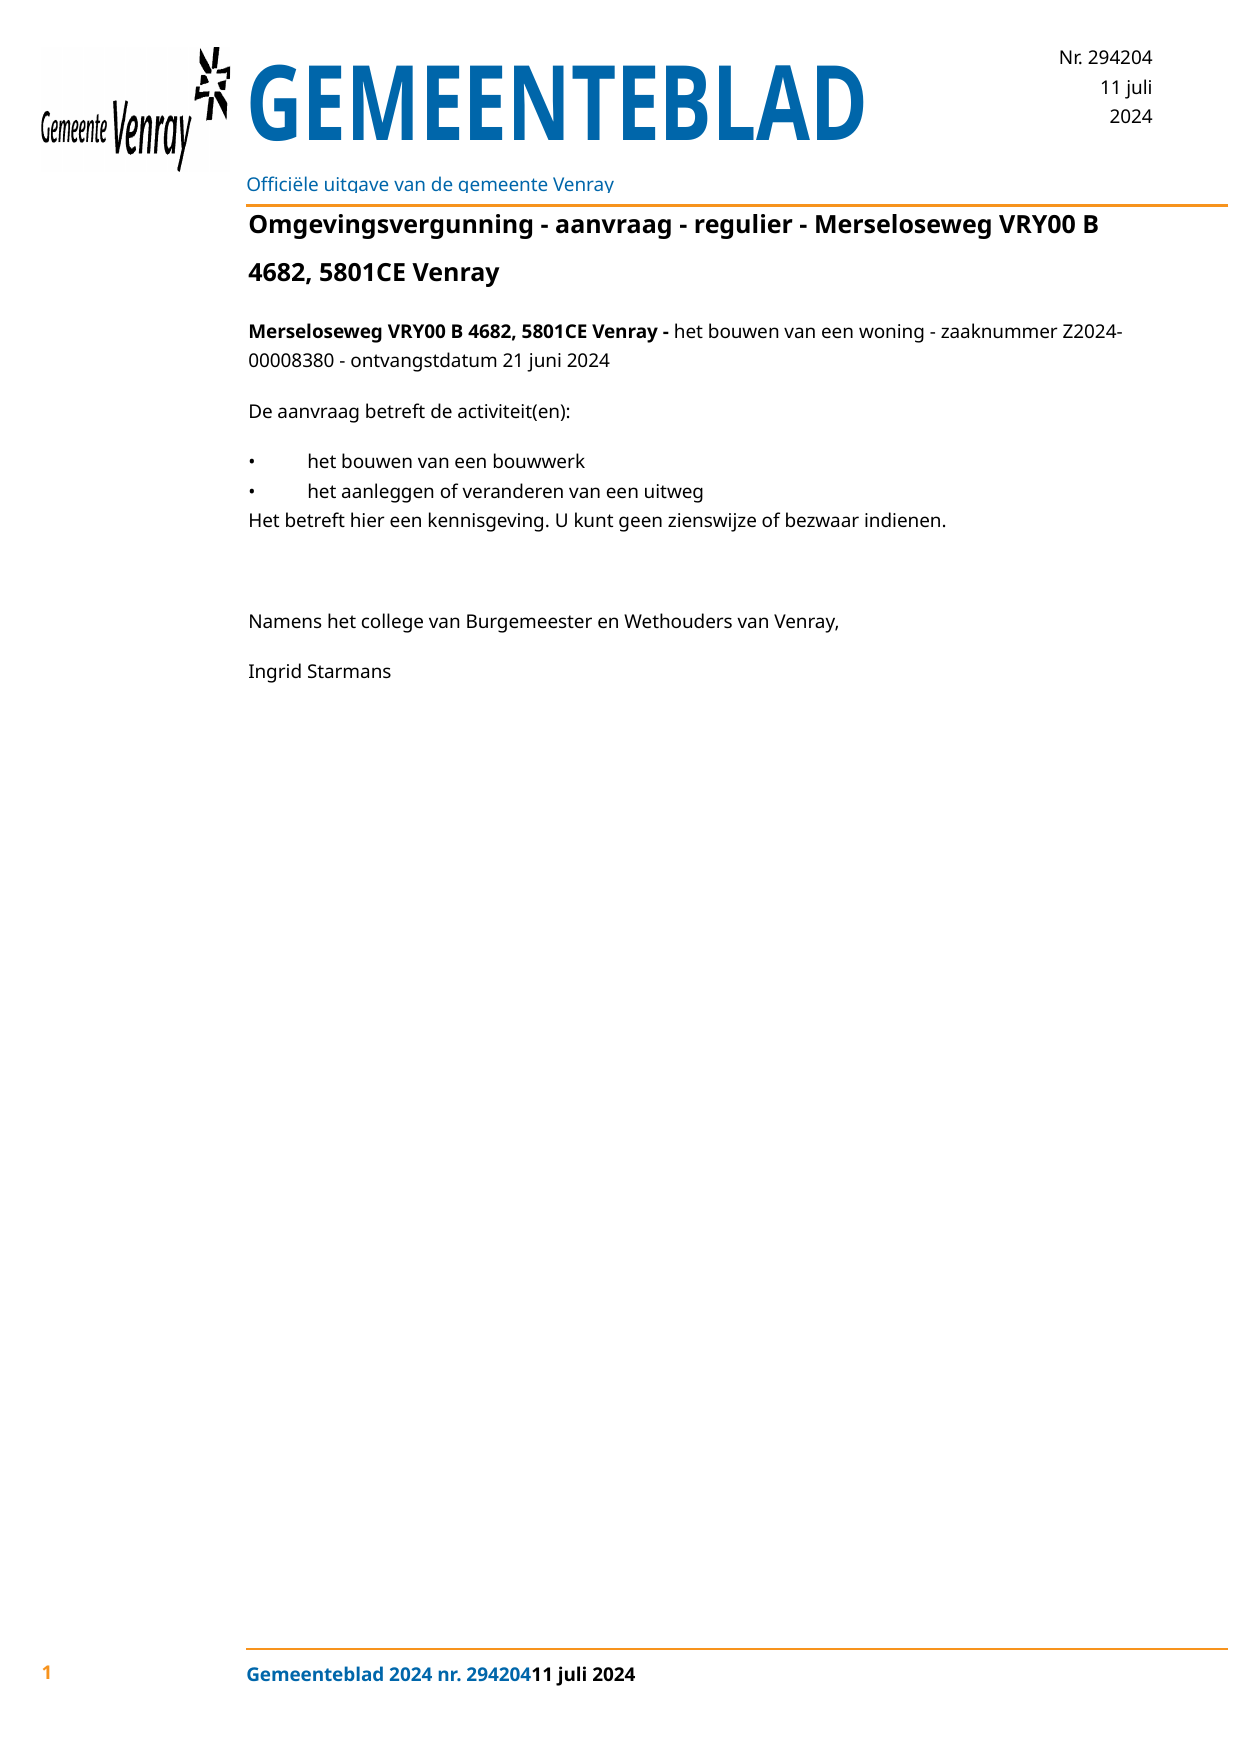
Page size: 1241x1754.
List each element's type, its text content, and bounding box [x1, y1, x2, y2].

picture [41, 47, 231, 172]
text Merseloseweg VRY00 B 4682, 5801CE Venray - het bouwen van een woning - zaaknummer Z2024-00008380 - ontvangstdatum 21 juni 2024 [248, 318, 1152, 373]
list het aanleggen of veranderen van een uitweg [248, 478, 1152, 504]
text Ingrid Starmans [248, 659, 1152, 684]
list het bouwen van een bouwwerk [248, 448, 1152, 474]
text Namens het college van Burgemeester en Wethouders van Venray, [248, 608, 1152, 634]
text De aanvraag betreft de activiteit(en): [248, 398, 1152, 424]
text Omgevingsvergunning - aanvraag - regulier - Merseloseweg VRY00 B 4682, 5801CE Venray [248, 207, 1152, 288]
text Het betreft hier een kennisgeving. U kunt geen zienswijze of bezwaar indienen. [248, 507, 1152, 533]
